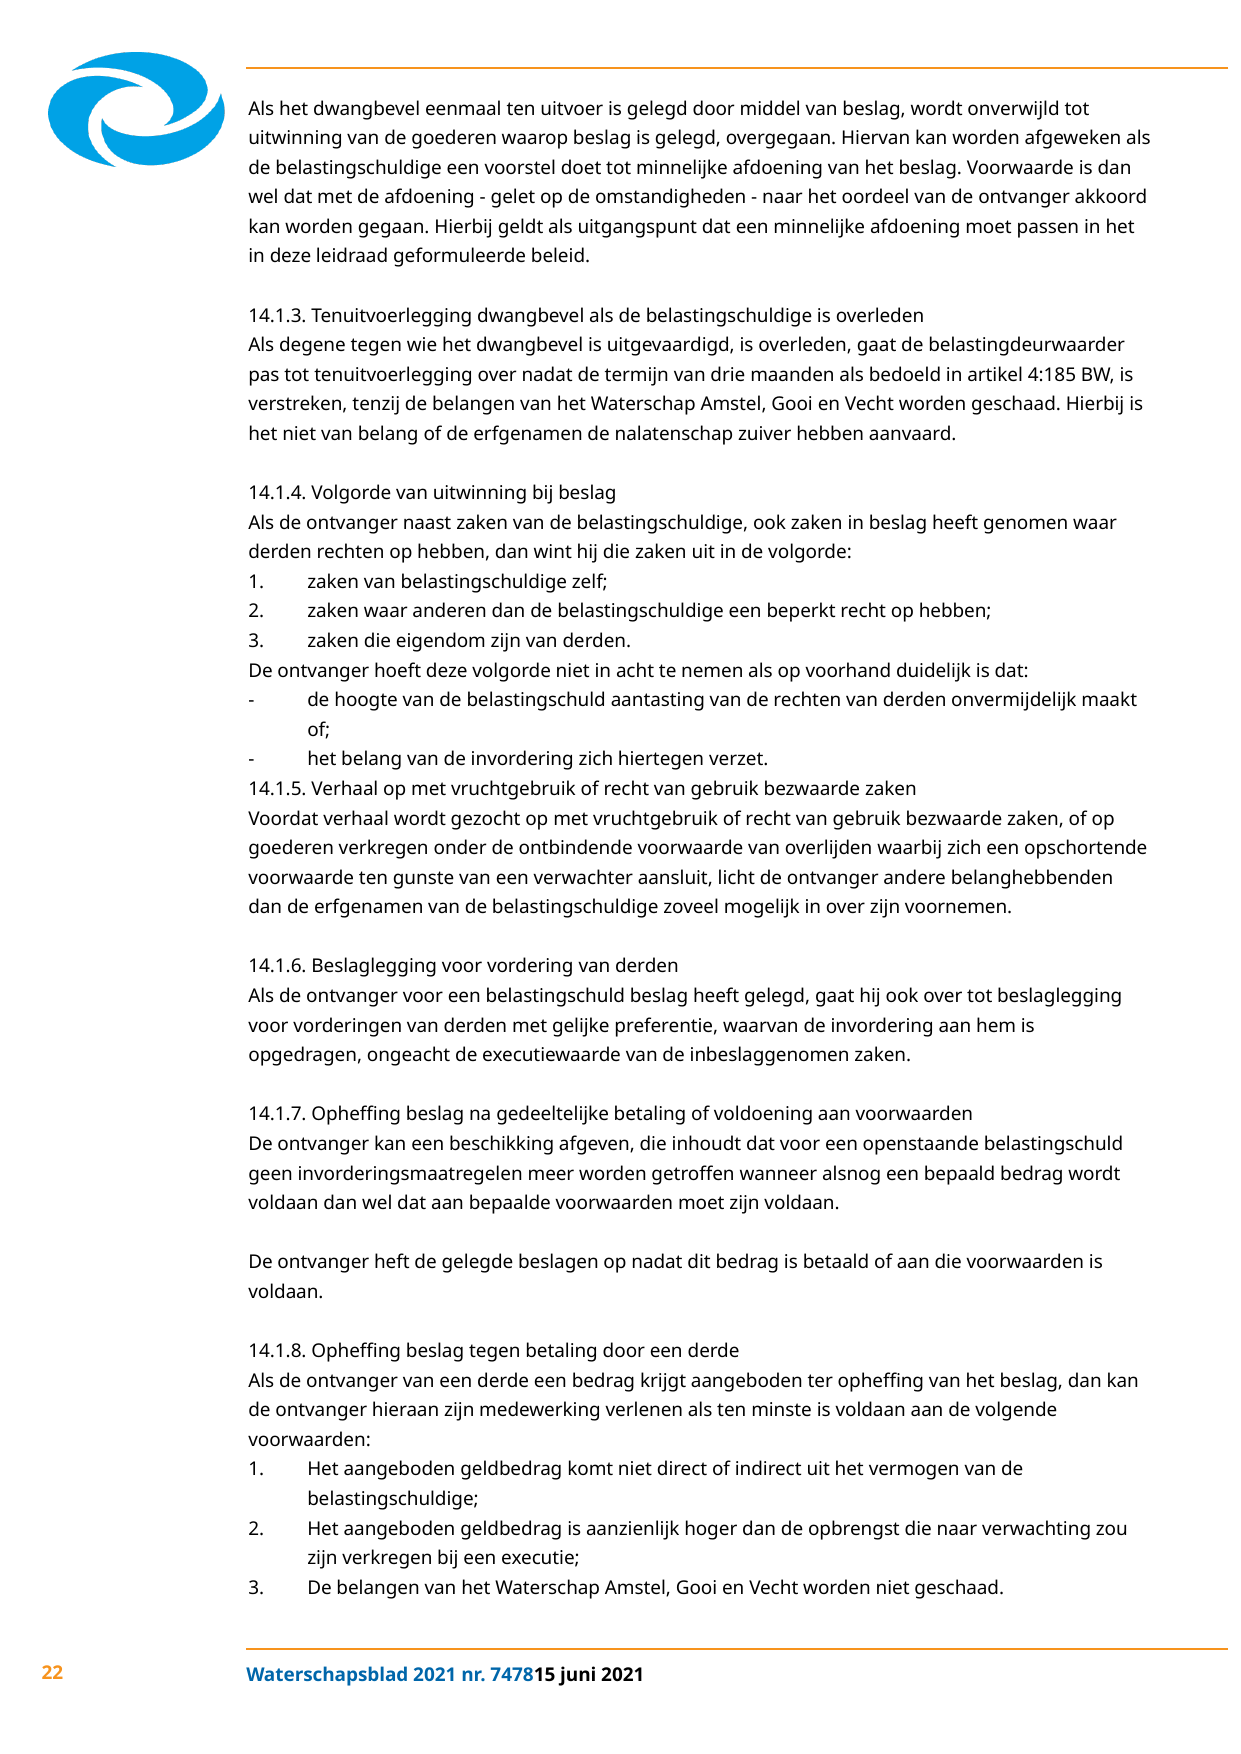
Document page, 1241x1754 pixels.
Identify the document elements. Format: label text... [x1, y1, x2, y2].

text Als de ontvanger van een derde een bedrag krijgt aangeboden ter opheffing van het beslag, dan kan de ontvanger hieraan zijn medewerking verlenen als ten minste is voldaan aan de volgende voorwaarden: [248, 1367, 1152, 1452]
picture [41, 47, 231, 172]
text 14.1.6. Beslaglegging voor vordering van derden [248, 953, 1152, 978]
text 14.1.7. Opheffing beslag na gedeeltelijke betaling of voldoening aan voorwaarden [248, 1101, 1152, 1126]
list de hoogte van de belastingschuld aantasting van de rechten van derden onvermijdelijk maakt of; [248, 686, 1152, 742]
text Als degene tegen wie het dwangbevel is uitgevaardigd, is overleden, gaat de belastingdeurwaarder pas tot tenuitvoerlegging over nadat de termijn van drie maanden als bedoeld in artikel 4:185 BW, is verstreken, tenzij de belangen van het Waterschap Amstel, Gooi en Vecht worden geschaad. Hierbij is het niet van belang of de erfgenamen de nalatenschap zuiver hebben aanvaard. [248, 331, 1152, 446]
text De ontvanger hoeft deze volgorde niet in acht te nemen als op voorhand duidelijk is dat: [248, 657, 1152, 683]
text Als de ontvanger voor een belastingschuld beslag heeft gelegd, gaat hij ook over tot beslaglegging voor vorderingen van derden met gelijke preferentie, waarvan de invordering aan hem is opgedragen, ongeacht de executiewaarde van de inbeslaggenomen zaken. [248, 982, 1152, 1067]
text 14.1.4. Volgorde van uitwinning bij beslag [248, 479, 1152, 505]
list Het aangeboden geldbedrag komt niet direct of indirect uit het vermogen van de belastingschuldige; [248, 1456, 1152, 1511]
text Voordat verhaal wordt gezocht op met vruchtgebruik of recht van gebruik bezwaarde zaken, of op goederen verkregen onder de ontbindende voorwaarde van overlijden waarbij zich een opschortende voorwaarde ten gunste van een verwachter aansluit, licht de ontvanger andere belanghebbenden dan de erfgenamen van de belastingschuldige zoveel mogelijk in over zijn voornemen. [248, 805, 1152, 919]
text De ontvanger heft de gelegde beslagen op nadat dit bedrag is betaald of aan die voorwaarden is voldaan. [248, 1248, 1152, 1304]
list De belangen van het Waterschap Amstel, Gooi en Vecht worden niet geschaad. [248, 1574, 1152, 1600]
text 14.1.5. Verhaal op met vruchtgebruik of recht van gebruik bezwaarde zaken [248, 775, 1152, 801]
list Het aangeboden geldbedrag is aanzienlijk hoger dan de opbrengst die naar verwachting zou zijn verkregen bij een executie; [248, 1515, 1152, 1570]
text 14.1.8. Opheffing beslag tegen betaling door een derde [248, 1337, 1152, 1363]
text Als het dwangbevel eenmaal ten uitvoer is gelegd door middel van beslag, wordt onverwijld tot uitwinning van de goederen waarop beslag is gelegd, overgegaan. Hiervan kan worden afgeweken als de belastingschuldige een voorstel doet tot minnelijke afdoening van het beslag. Voorwaarde is dan wel dat met de afdoening - gelet op de omstandigheden - naar het oordeel van de ontvanger akkoord kan worden gegaan. Hierbij geldt als uitgangspunt dat een minnelijke afdoening moet passen in het in deze leidraad geformuleerde beleid. [248, 95, 1152, 268]
list zaken van belastingschuldige zelf; [248, 568, 1152, 594]
text Als de ontvanger naast zaken van de belastingschuldige, ook zaken in beslag heeft genomen waar derden rechten op hebben, dan wint hij die zaken uit in de volgorde: [248, 509, 1152, 564]
list zaken waar anderen dan de belastingschuldige een beperkt recht op hebben; [248, 598, 1152, 623]
text De ontvanger kan een beschikking afgeven, die inhoudt dat voor een openstaande belastingschuld geen invorderingsmaatregelen meer worden getroffen wanneer alsnog een bepaald bedrag wordt voldaan dan wel dat aan bepaalde voorwaarden moet zijn voldaan. [248, 1130, 1152, 1215]
text 14.1.3. Tenuitvoerlegging dwangbevel als de belastingschuldige is overleden [248, 302, 1152, 328]
list zaken die eigendom zijn van derden. [248, 627, 1152, 653]
list het belang van de invordering zich hiertegen verzet. [248, 746, 1152, 771]
